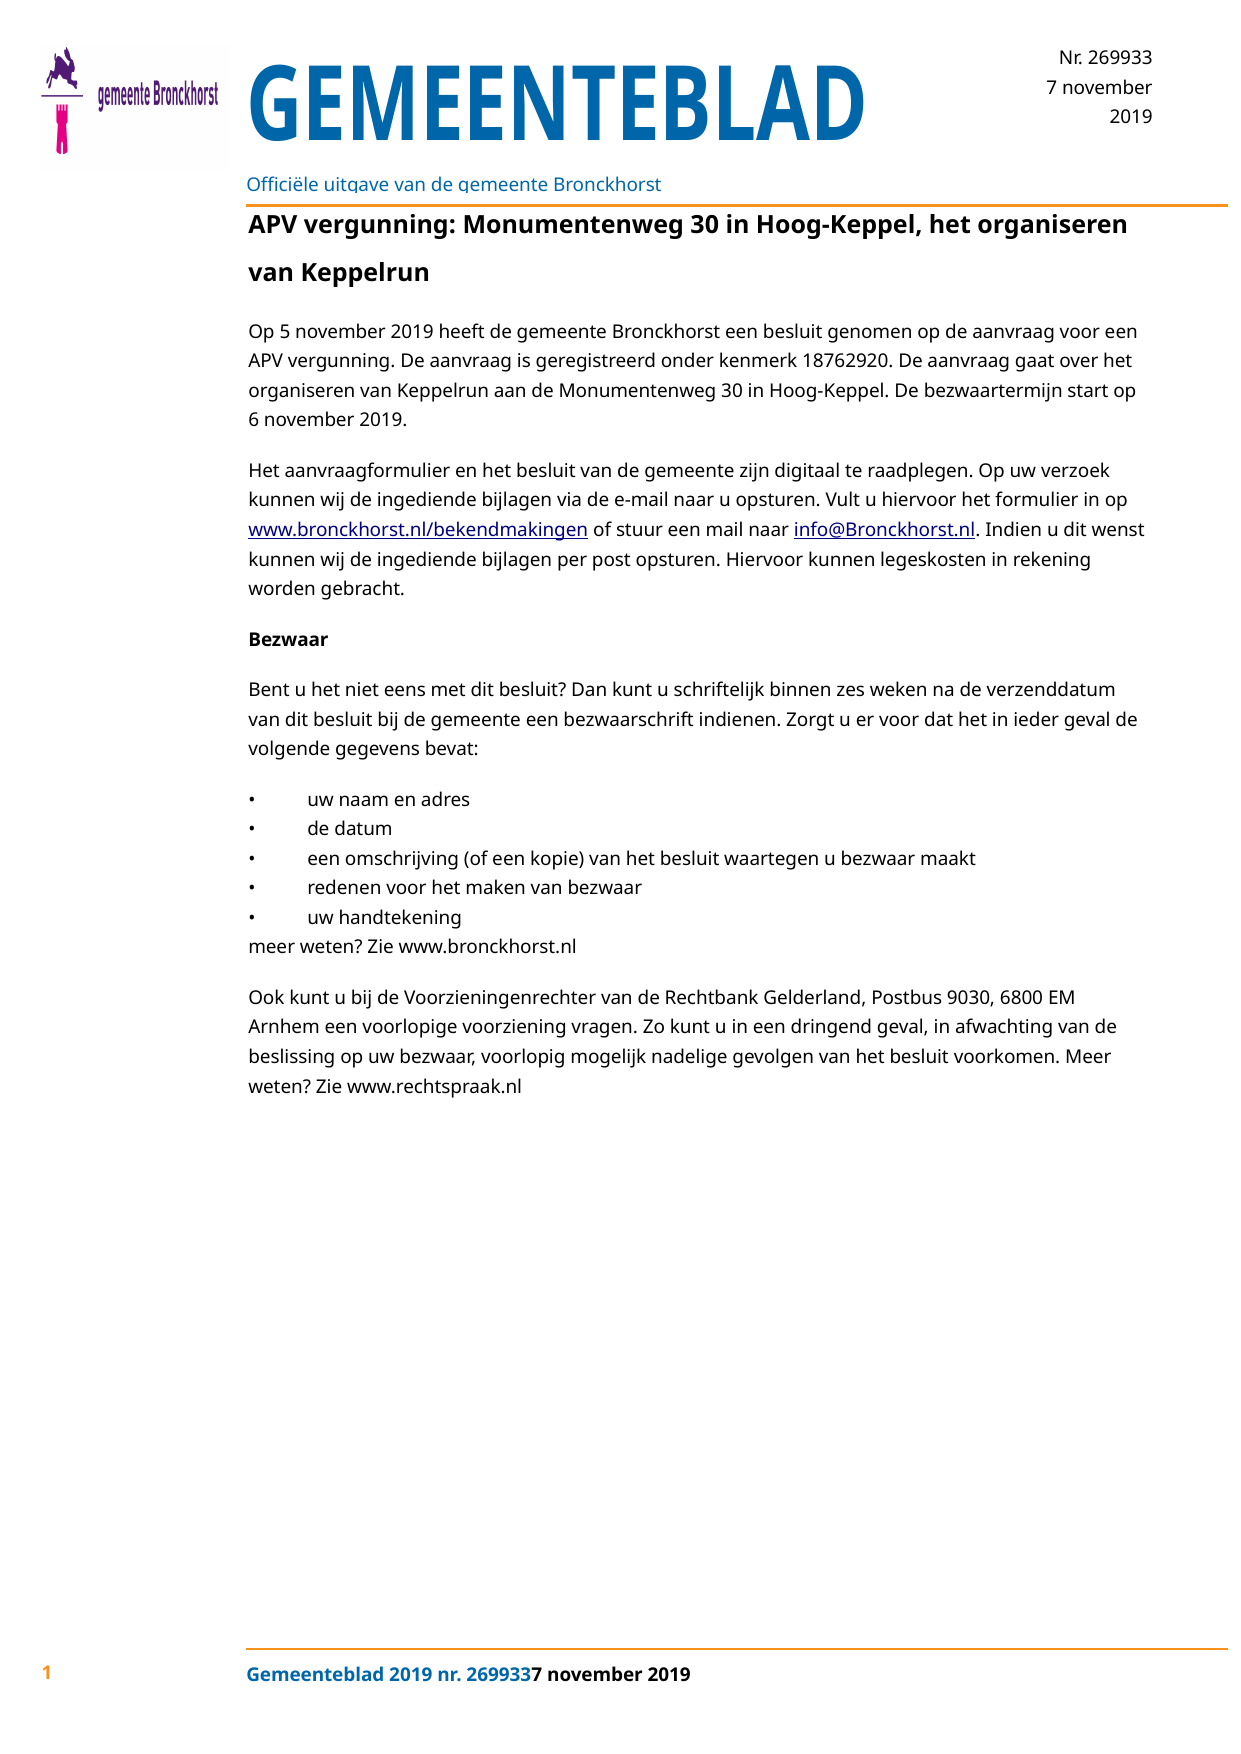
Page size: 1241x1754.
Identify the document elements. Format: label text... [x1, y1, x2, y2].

text Ook kunt u bij de Voorzieningenrechter van de Rechtbank Gelderland, Postbus 9030, 6800 EM Arnhem een voorlopige voorziening vragen. Zo kunt u in een dringend geval, in afwachting van de beslissing op uw bezwaar, voorlopig mogelijk nadelige gevolgen van het besluit voorkomen. Meer weten? Zie www.rechtspraak.nl [248, 984, 1152, 1099]
text APV vergunning: Monumentenweg 30 in Hoog-Keppel, het organiseren van Keppelrun [248, 207, 1152, 288]
text Het aanvraagformulier en het besluit van de gemeente zijn digitaal te raadplegen. Op uw verzoek kunnen wij de ingediende bijlagen via de e-mail naar u opsturen. Vult u hiervoor het formulier in op www.bronckhorst.nl/bekendmakingen of stuur een mail naar info@Bronckhorst.nl. Indien u dit wenst kunnen wij de ingediende bijlagen per post opsturen. Hiervoor kunnen legeskosten in rekening worden gebracht. [248, 457, 1152, 601]
list redenen voor het maken van bezwaar [248, 874, 1152, 900]
text Op 5 november 2019 heeft de gemeente Bronckhorst een besluit genomen op de aanvraag voor een APV vergunning. De aanvraag is geregistreerd onder kenmerk 18762920. De aanvraag gaat over het organiseren van Keppelrun aan de Monumentenweg 30 in Hoog-Keppel. De bezwaartermijn start op 6 november 2019. [248, 318, 1152, 432]
text meer weten? Zie www.bronckhorst.nl [248, 934, 1152, 959]
picture [41, 47, 231, 172]
list uw handtekening [248, 904, 1152, 930]
list een omschrijving (of een kopie) van het besluit waartegen u bezwaar maakt [248, 845, 1152, 871]
text Bent u het niet eens met dit besluit? Dan kunt u schriftelijk binnen zes weken na de verzenddatum van dit besluit bij de gemeente een bezwaarschrift indienen. Zorgt u er voor dat het in ieder geval de volgende gegevens bevat: [248, 676, 1152, 761]
list uw naam en adres [248, 786, 1152, 812]
list de datum [248, 815, 1152, 841]
text Bezwaar [248, 626, 1152, 652]
